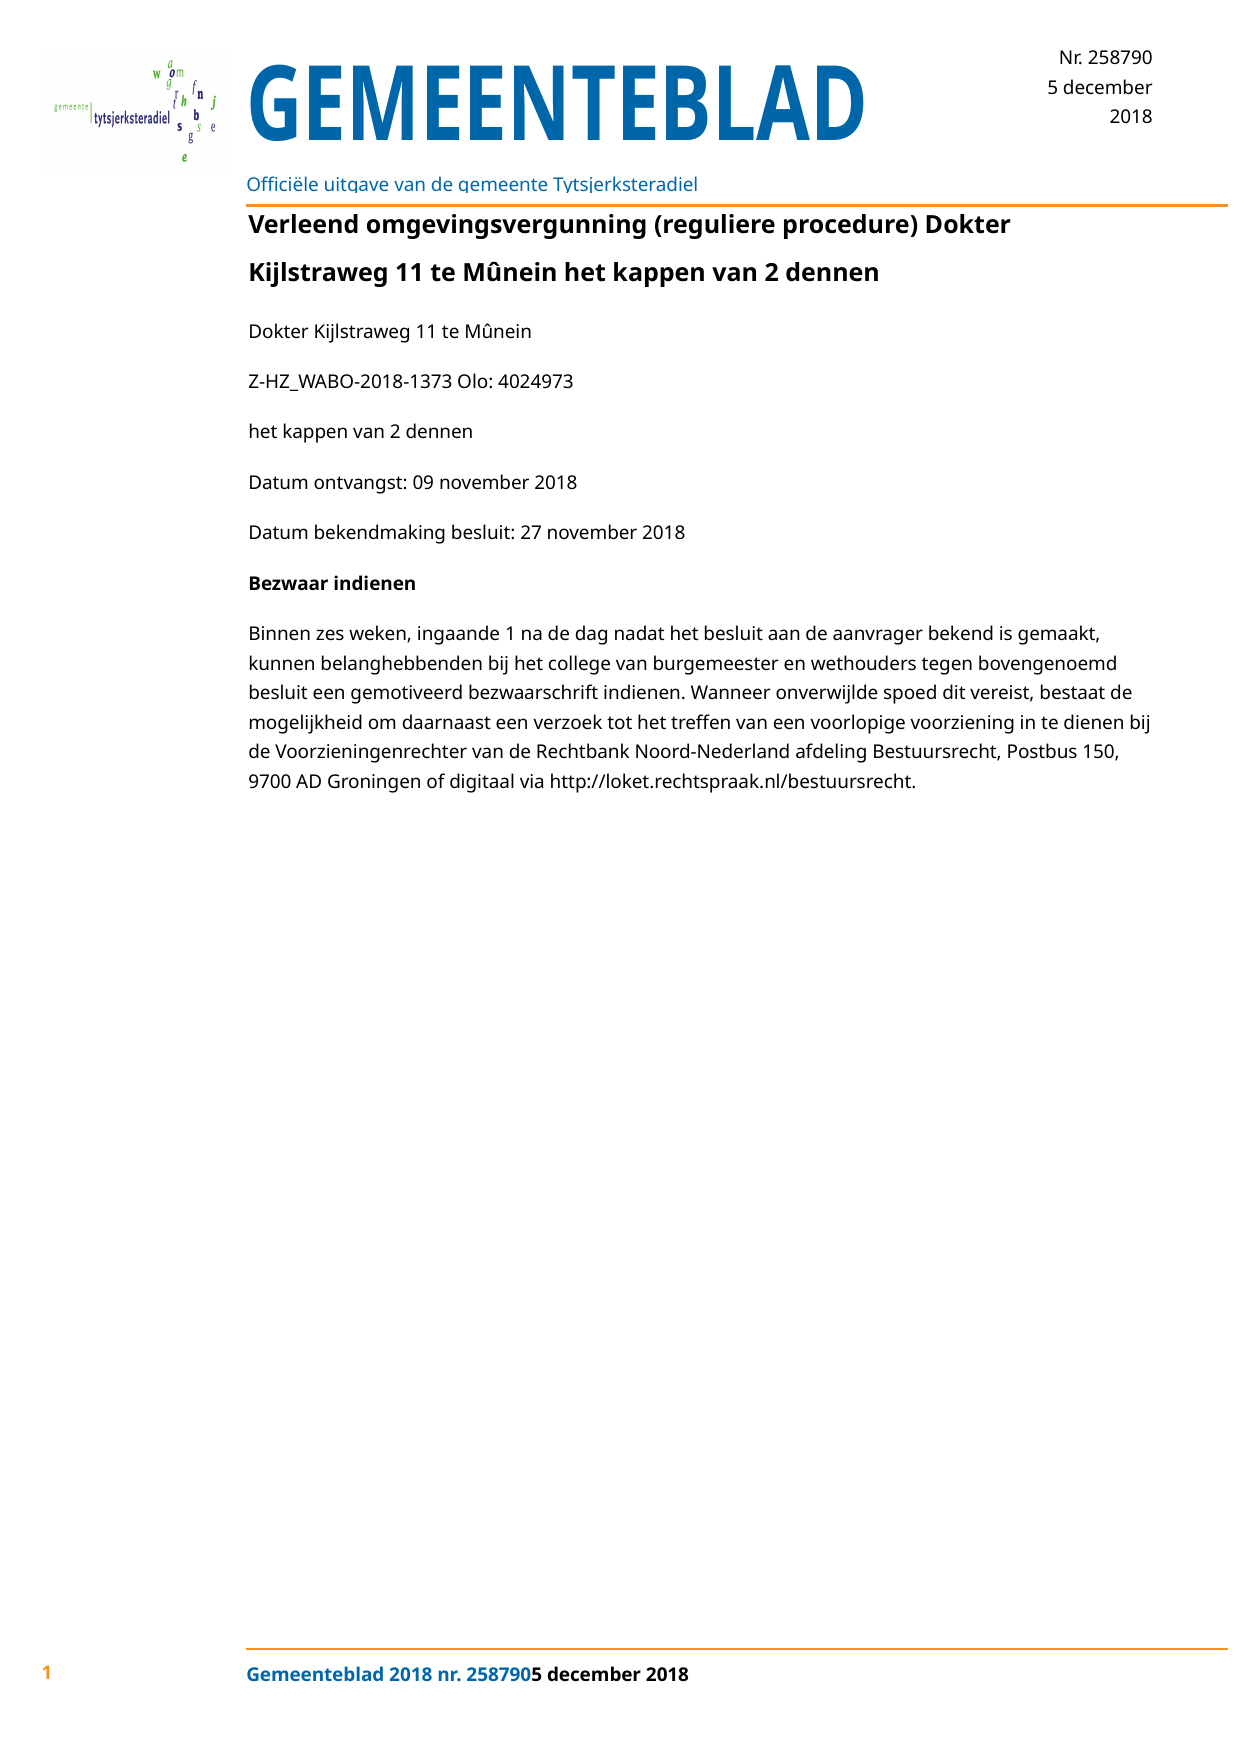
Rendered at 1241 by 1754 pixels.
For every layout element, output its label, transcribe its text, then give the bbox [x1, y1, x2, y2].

text Datum bekendmaking besluit: 27 november 2018 [248, 519, 1152, 545]
text Verleend omgevingsvergunning (reguliere procedure) Dokter Kijlstraweg 11 te Mûnein het kappen van 2 dennen [248, 207, 1152, 288]
text het kappen van 2 dennen [248, 419, 1152, 444]
text Datum ontvangst: 09 november 2018 [248, 469, 1152, 495]
text Z-HZ_WABO-2018-1373 Olo: 4024973 [248, 368, 1152, 394]
text Dokter Kijlstraweg 11 te Mûnein [248, 318, 1152, 344]
picture [41, 47, 231, 172]
text Binnen zes weken, ingaande 1 na de dag nadat het besluit aan de aanvrager bekend is gemaakt, kunnen belanghebbenden bij het college van burgemeester en wethouders tegen bovengenoemd besluit een gemotiveerd bezwaarschrift indienen. Wanneer onverwijlde spoed dit vereist, bestaat de mogelijkheid om daarnaast een verzoek tot het treffen van een voorlopige voorziening in te dienen bij de Voorzieningenrechter van de Rechtbank Noord-Nederland afdeling Bestuursrecht, Postbus 150, 9700 AD Groningen of digitaal via http://loket.rechtspraak.nl/bestuursrecht. [248, 620, 1152, 794]
text Bezwaar indienen [248, 570, 1152, 596]
